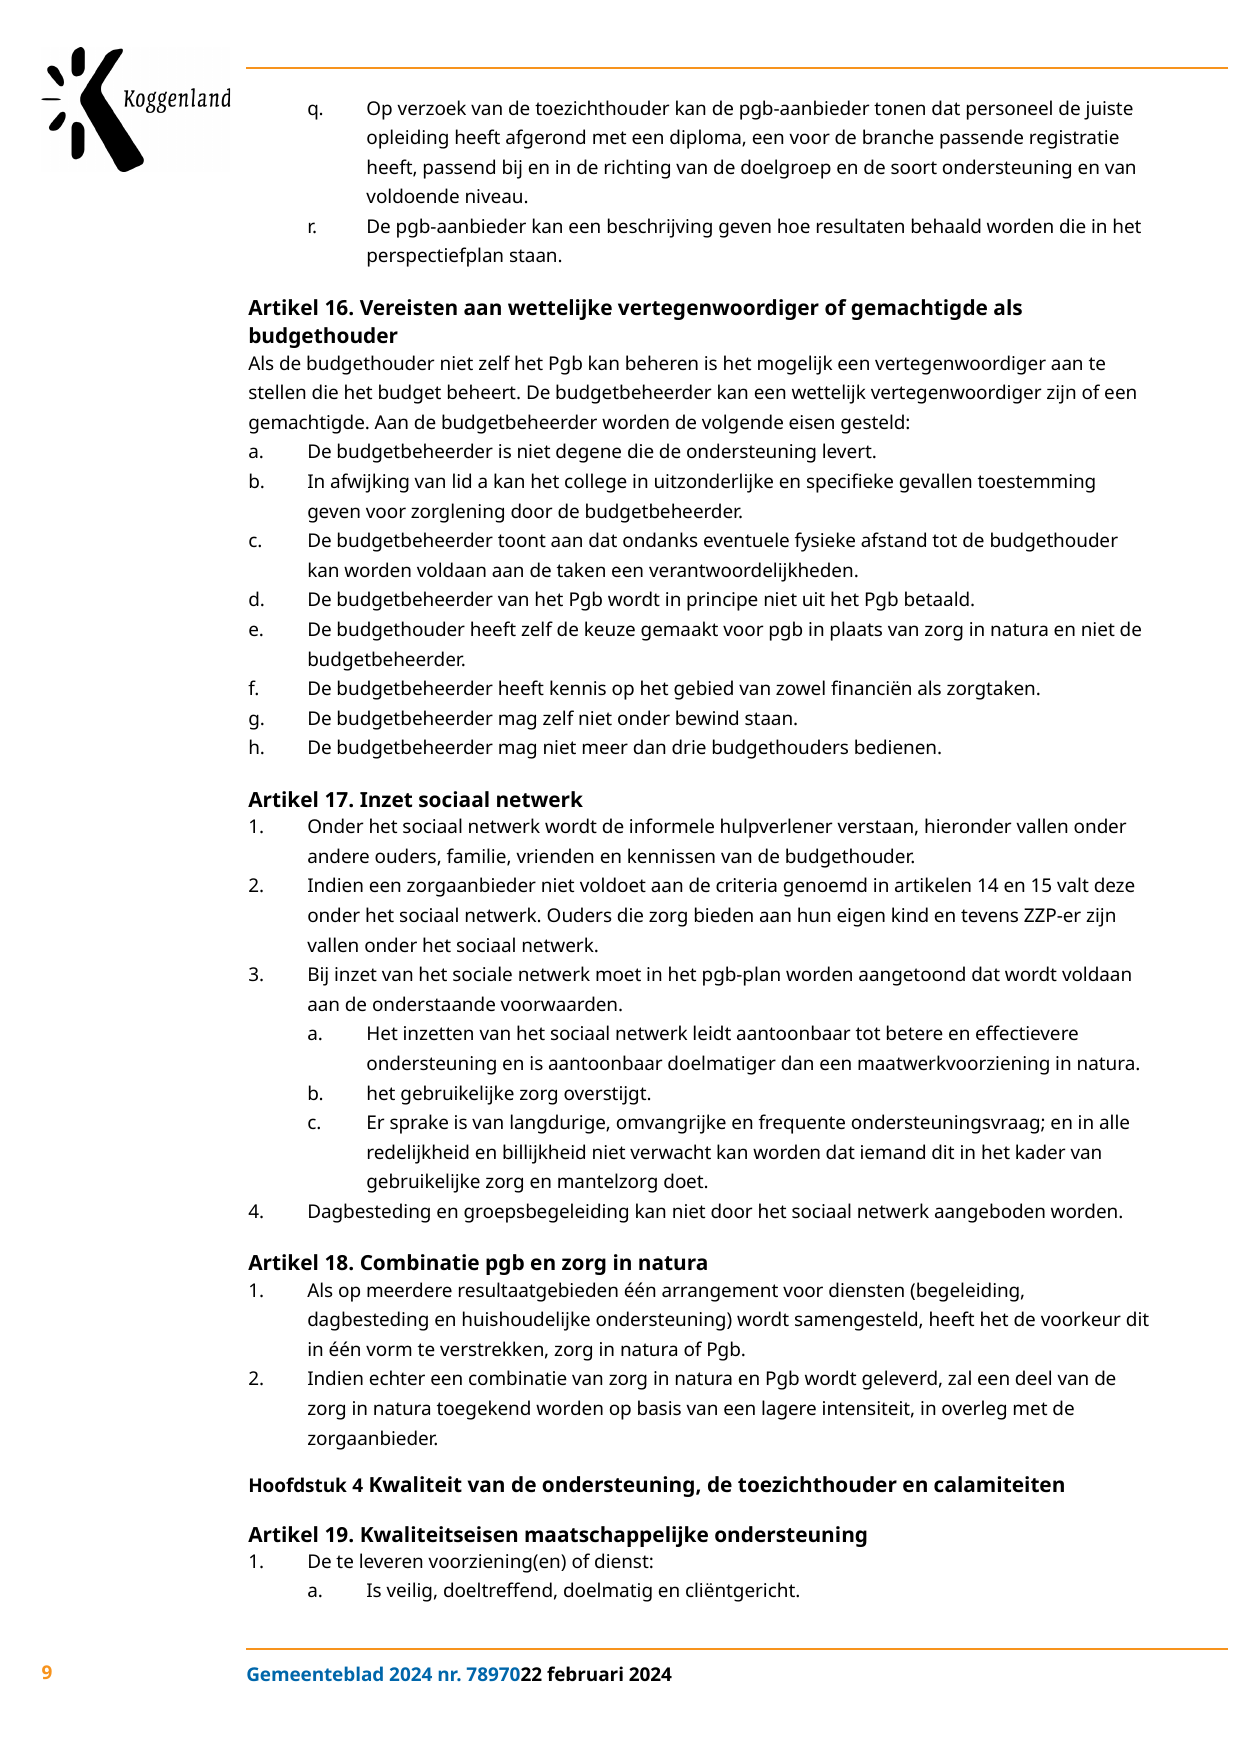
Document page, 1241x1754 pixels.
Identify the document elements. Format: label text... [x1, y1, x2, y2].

list Het inzetten van het sociaal netwerk leidt aantoonbaar tot betere en effectievere ondersteuning en is aantoonbaar doelmatiger dan een maatwerkvoorziening in natura. [307, 1021, 1152, 1076]
list Dagbesteding en groepsbegeleiding kan niet door het sociaal netwerk aangeboden worden. [248, 1198, 1152, 1224]
list Indien echter een combinatie van zorg in natura en Pgb wordt geleverd, zal een deel van de zorg in natura toegekend worden op basis van een lagere intensiteit, in overleg met de zorgaanbieder. [248, 1366, 1152, 1451]
text Artikel 17. Inzet sociaal netwerk [248, 785, 1152, 813]
text Hoofdstuk 4 Kwaliteit van de ondersteuning, de toezichthouder en calamiteiten [248, 1470, 1152, 1499]
list In afwijking van lid a kan het college in uitzonderlijke en specifieke gevallen toestemming geven voor zorglening door de budgetbeheerder. [248, 468, 1152, 524]
text Artikel 19. Kwaliteitseisen maatschappelijke ondersteuning [248, 1520, 1152, 1548]
list De pgb-aanbieder kan een beschrijving geven hoe resultaten behaald worden die in het perspectiefplan staan. [307, 213, 1152, 268]
text Artikel 16. Vereisten aan wettelijke vertegenwoordiger of gemachtigde als budgethouder [248, 293, 1152, 350]
picture [41, 47, 231, 172]
list De budgetbeheerder van het Pgb wordt in principe niet uit het Pgb betaald. [248, 587, 1152, 612]
list Indien een zorgaanbieder niet voldoet aan de criteria genoemd in artikelen 14 en 15 valt deze onder het sociaal netwerk. Ouders die zorg bieden aan hun eigen kind en tevens ZZP-er zijn vallen onder het sociaal netwerk. [248, 873, 1152, 957]
list De budgetbeheerder toont aan dat ondanks eventuele fysieke afstand tot de budgethouder kan worden voldaan aan de taken een verantwoordelijkheden. [248, 527, 1152, 583]
text stellen die het budget beheert. De budgetbeheerder kan een wettelijk vertegenwoordiger zijn of een gemachtigde. Aan de budgetbeheerder worden de volgende eisen gesteld: [248, 379, 1152, 435]
list De budgetbeheerder heeft kennis op het gebied van zowel financiën als zorgtaken. [248, 675, 1152, 701]
list Onder het sociaal netwerk wordt de informele hulpverlener verstaan, hieronder vallen onder andere ouders, familie, vrienden en kennissen van de budgethouder. [248, 813, 1152, 869]
text Artikel 18. Combinatie pgb en zorg in natura [248, 1248, 1152, 1277]
list De budgethouder heeft zelf de keuze gemaakt voor pgb in plaats van zorg in natura en niet de budgetbeheerder. [248, 616, 1152, 672]
list Er sprake is van langdurige, omvangrijke en frequente ondersteuningsvraag; en in alle redelijkheid en billijkheid niet verwacht kan worden dat iemand dit in het kader van gebruikelijke zorg en mantelzorg doet. [307, 1109, 1152, 1194]
list De budgetbeheerder mag niet meer dan drie budgethouders bedienen. [248, 734, 1152, 760]
list De te leveren voorziening(en) of dienst: [248, 1548, 1152, 1574]
list Bij inzet van het sociale netwerk moet in het pgb-plan worden aangetoond dat wordt voldaan aan de onderstaande voorwaarden. [248, 961, 1152, 1017]
list De budgetbeheerder mag zelf niet onder bewind staan. [248, 705, 1152, 731]
list De budgetbeheerder is niet degene die de ondersteuning levert. [248, 439, 1152, 464]
list het gebruikelijke zorg overstijgt. [307, 1080, 1152, 1105]
list Als op meerdere resultaatgebieden één arrangement voor diensten (begeleiding, dagbesteding en huishoudelijke ondersteuning) wordt samengesteld, heeft het de voorkeur dit in één vorm te verstrekken, zorg in natura of Pgb. [248, 1277, 1152, 1362]
list Op verzoek van de toezichthouder kan de pgb-aanbieder tonen dat personeel de juiste opleiding heeft afgerond met een diploma, een voor de branche passende registratie heeft, passend bij en in de richting van de doelgroep en de soort ondersteuning en van voldoende niveau. [307, 95, 1152, 209]
text Als de budgethouder niet zelf het Pgb kan beheren is het mogelijk een vertegenwoordiger aan te [248, 350, 1152, 376]
list Is veilig, doeltreffend, doelmatig en cliëntgericht. [307, 1578, 1152, 1603]
